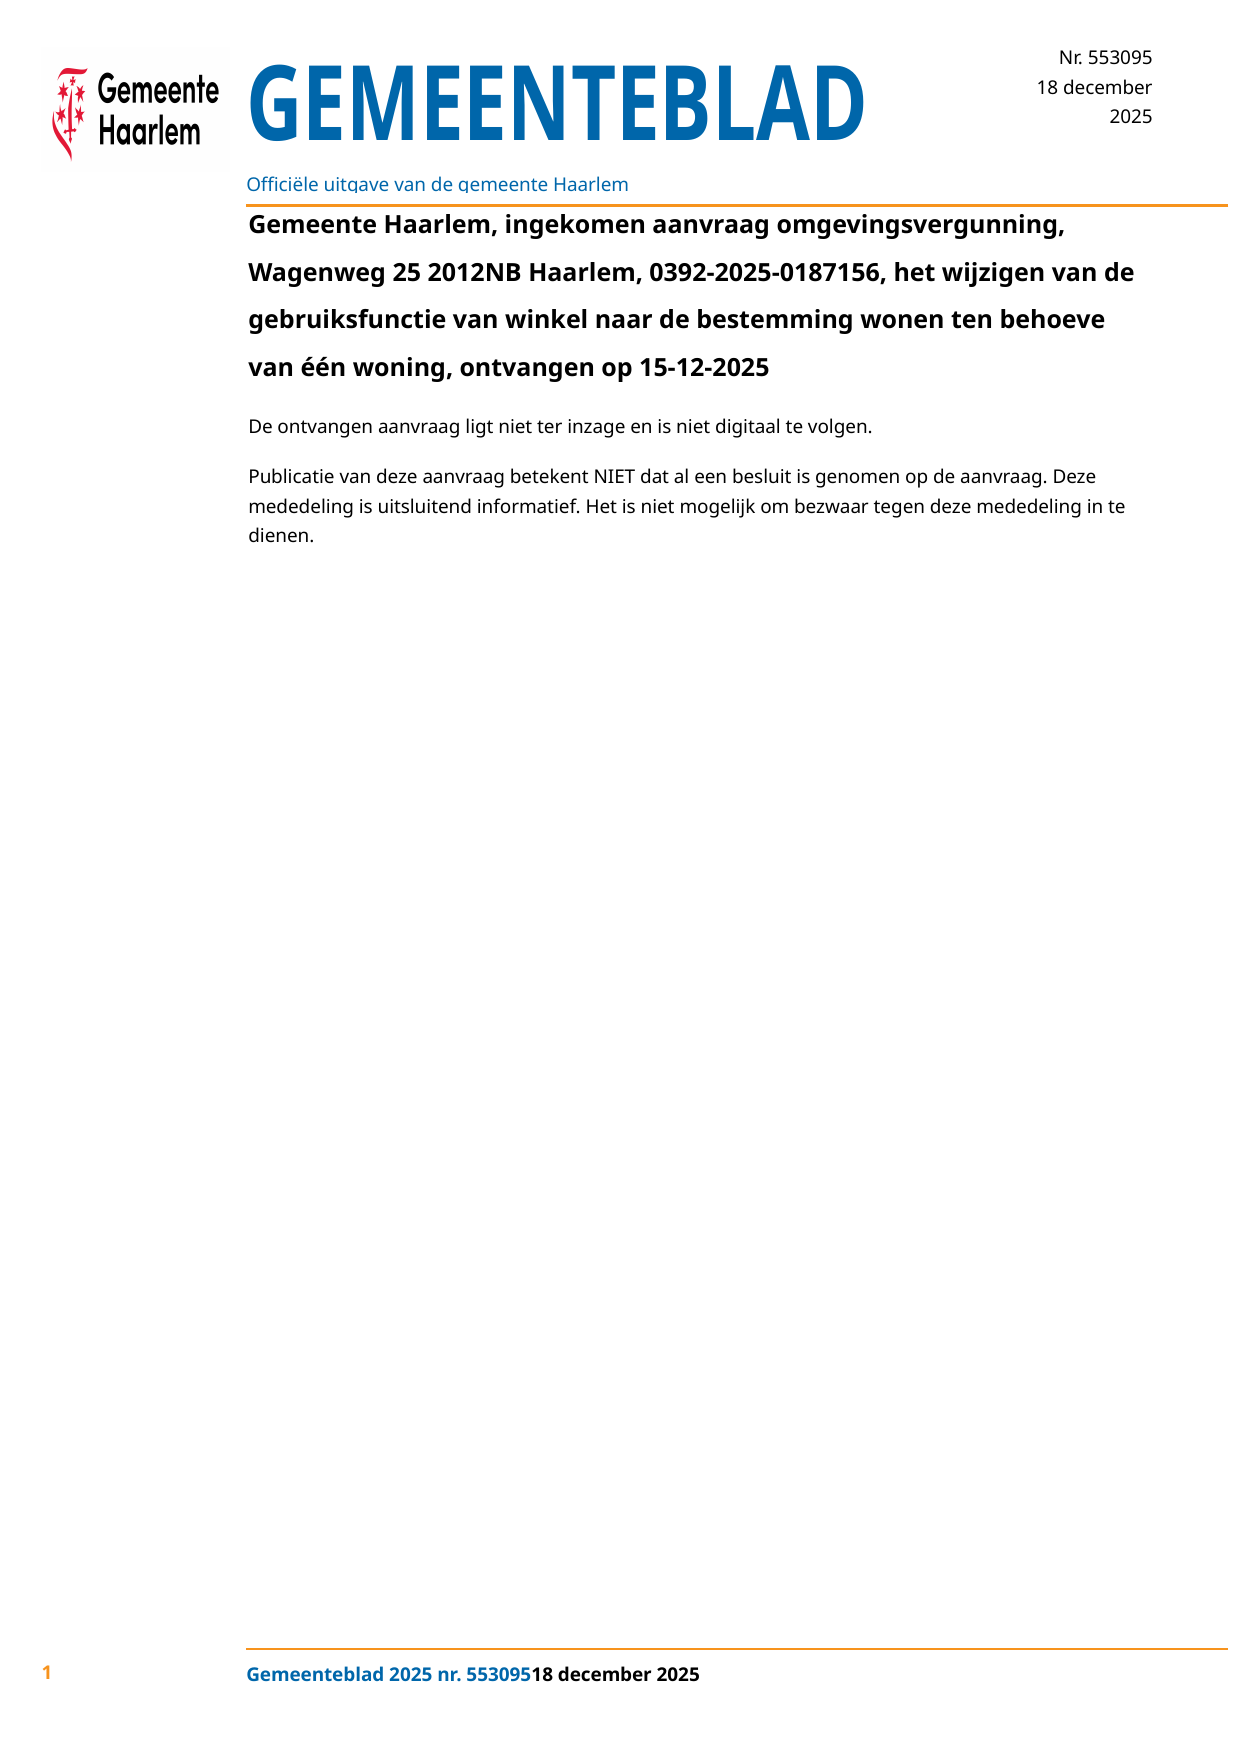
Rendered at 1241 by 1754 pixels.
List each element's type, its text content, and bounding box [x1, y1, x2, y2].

text Gemeente Haarlem, ingekomen aanvraag omgevingsvergunning, Wagenweg 25 2012NB Haarlem, 0392-2025-0187156, het wijzigen van de gebruiksfunctie van winkel naar de bestemming wonen ten behoeve van één woning, ontvangen op 15-12-2025 [248, 207, 1152, 384]
picture [41, 47, 231, 172]
text De ontvangen aanvraag ligt niet ter inzage en is niet digitaal te volgen. [248, 413, 1152, 439]
text Publicatie van deze aanvraag betekent NIET dat al een besluit is genomen op de aanvraag. Deze mededeling is uitsluitend informatief. Het is niet mogelijk om bezwaar tegen deze mededeling in te dienen. [248, 463, 1152, 548]
